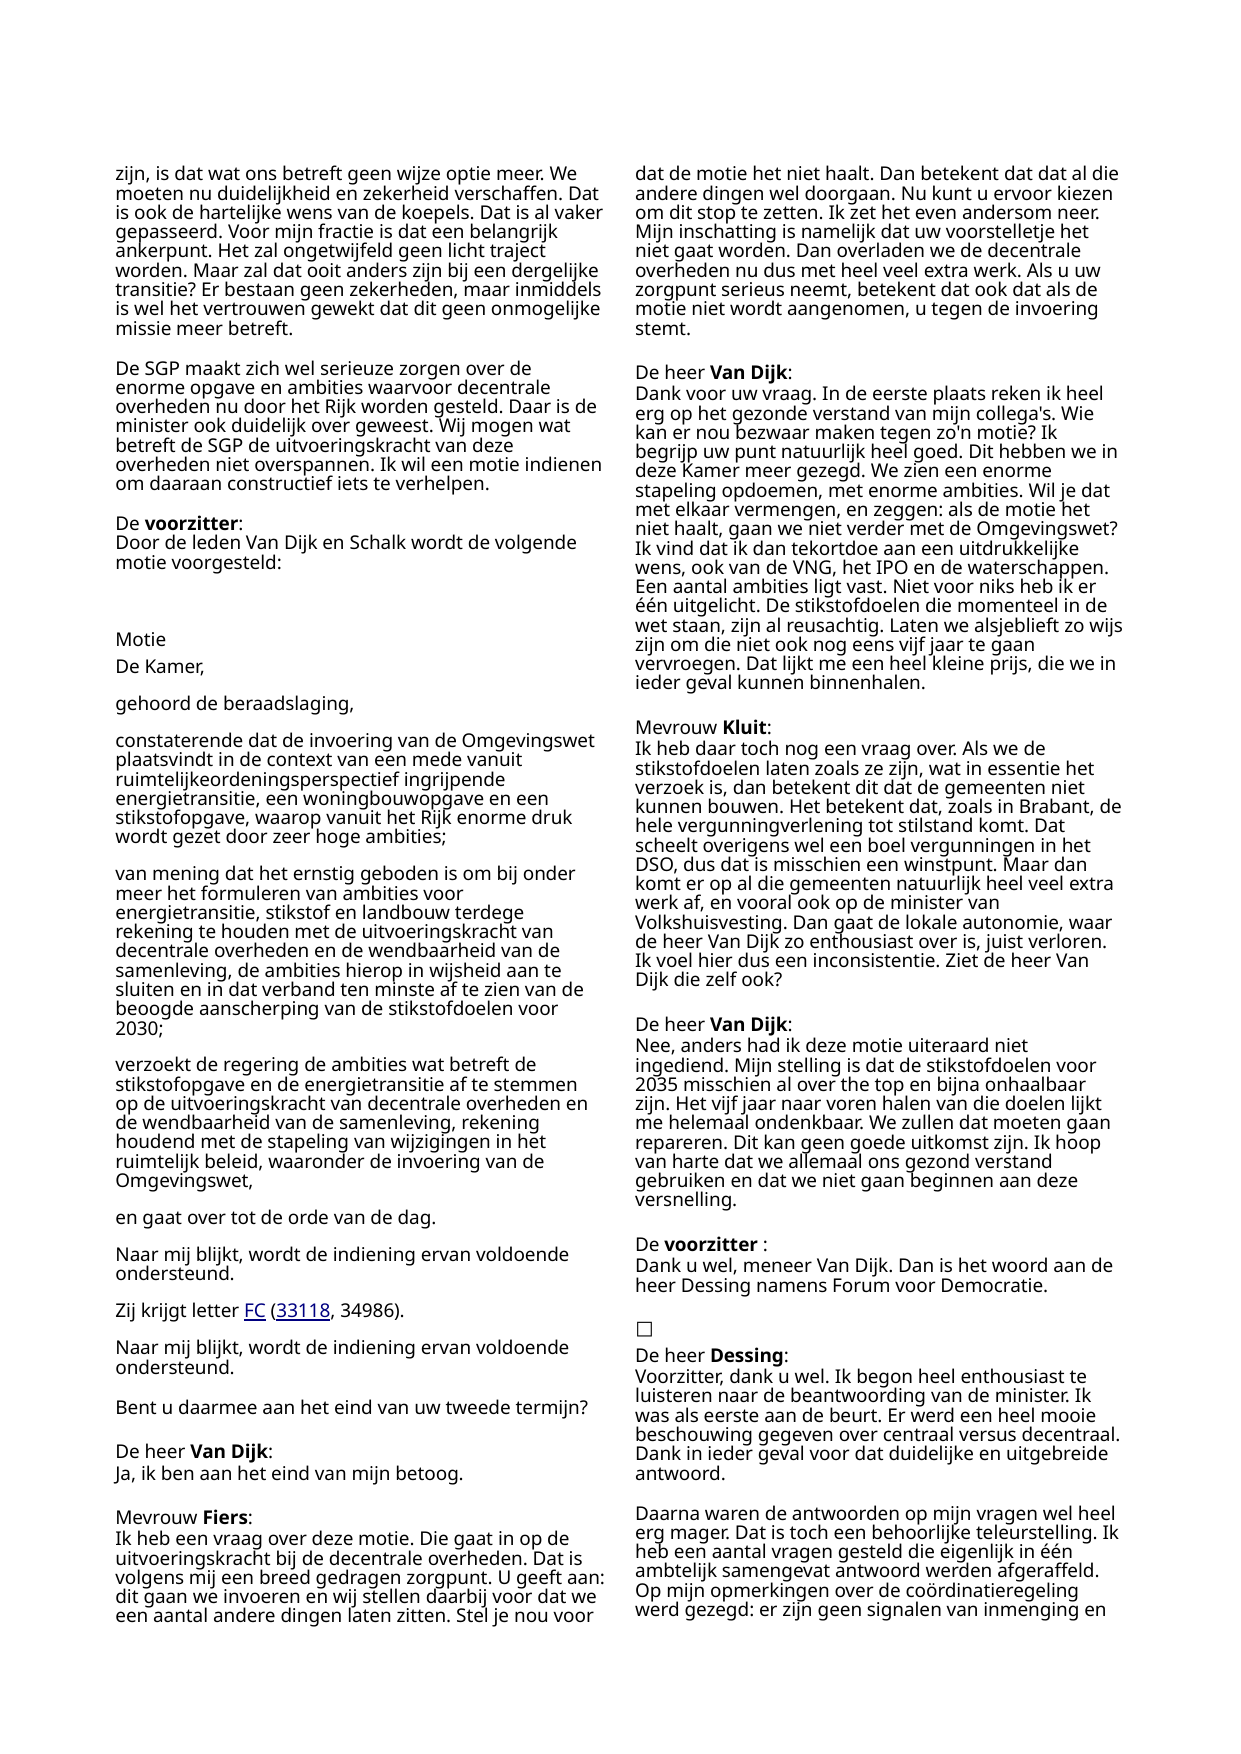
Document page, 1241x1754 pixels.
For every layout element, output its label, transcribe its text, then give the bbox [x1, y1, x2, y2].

text De voorzitter : [635, 1232, 1125, 1257]
text De SGP maakt zich wel serieuze zorgen over de enorme opgave en ambities waarvoor decentrale overheden nu door het Rijk worden gesteld. Daar is de minister ook duidelijk over geweest. Wij mogen wat betreft de SGP de uitvoeringskracht van deze overheden niet overspannen. Ik wil een motie indienen om daaraan constructief iets te verhelpen. [115, 359, 605, 494]
text Dank voor uw vraag. In de eerste plaats reken ik heel erg op het gezonde verstand van mijn collega's. Wie kan er nou bezwaar maken tegen zo'n motie? Ik begrijp uw punt natuurlijk heel goed. Dit hebben we in deze Kamer meer gezegd. We zien een enorme stapeling opdoemen, met enorme ambities. Wil je dat met elkaar vermengen, en zeggen: als de motie het niet haalt, gaan we niet verder met de Omgevingswet? Ik vind dat ik dan tekortdoe aan een uitdrukkelijke wens, ook van de VNG, het IPO en de waterschappen. Een aantal ambities ligt vast. Niet voor niks heb ik er één uitgelicht. De stikstofdoelen die momenteel in de wet staan, zijn al reusachtig. Laten we alsjeblieft zo wijs zijn om die niet ook nog eens vijf jaar te gaan vervroegen. Dat lijkt me een heel kleine prijs, die we in ieder geval kunnen binnenhalen. [635, 385, 1125, 694]
text De heer Van Dijk: [115, 1439, 605, 1464]
text Mevrouw Kluit: [635, 714, 1125, 740]
text De heer Van Dijk: [635, 1012, 1125, 1037]
text Daarna waren de antwoorden op mijn vragen wel heel erg mager. Dat is toch een behoorlijke teleurstelling. Ik heb een aantal vragen gesteld die eigenlijk in één ambtelijk samengevat antwoord werden afgeraffeld. Op mijn opmerkingen over de coördinatieregeling werd gezegd: er zijn geen signalen van inmenging en [635, 1504, 1125, 1620]
text Door de leden Van Dijk en Schalk wordt de volgende motie voorgesteld: [115, 534, 605, 573]
text De voorzitter: [115, 515, 605, 534]
text Motie [115, 626, 605, 652]
text van mening dat het ernstig geboden is om bij onder meer het formuleren van ambities voor energietransitie, stikstof en landbouw terdege rekening te houden met de uitvoeringskracht van decentrale overheden en de wendbaarheid van de samenleving, de ambities hierop in wijsheid aan te sluiten en in dat verband ten minste af te zien van de beoogde aanscherping van de stikstofdoelen voor 2030; [115, 865, 605, 1039]
text De heer Dessing: [635, 1342, 1125, 1368]
text Naar mij blijkt, wordt de indiening ervan voldoende ondersteund. [115, 1246, 605, 1284]
text Ik heb een vraag over deze motie. Die gaat in op de uitvoeringskracht bij de decentrale overheden. Dat is volgens mij een breed gedragen zorgpunt. U geeft aan: dit gaan we invoeren en wij stellen daarbij voor dat we een aantal andere dingen laten zitten. Stel je nou voor [115, 1530, 605, 1627]
text Ja, ik ben aan het eind van mijn betoog. [115, 1464, 605, 1484]
text Mevrouw Fiers: [115, 1504, 605, 1530]
text Bent u daarmee aan het eind van uw tweede termijn? [115, 1399, 605, 1418]
text Nee, anders had ik deze motie uiteraard niet ingediend. Mijn stelling is dat de stikstofdoelen voor 2035 misschien al over the top en bijna onhaalbaar zijn. Het vijf jaar naar voren halen van die doelen lijkt me helemaal ondenkbaar. We zullen dat moeten gaan repareren. Dit kan geen goede uitkomst zijn. Ik hoop van harte dat we allemaal ons gezond verstand gebruiken en dat we niet gaan beginnen aan deze versnelling. [635, 1037, 1125, 1211]
text De Kamer, [115, 658, 605, 677]
text Zij krijgt letter FC (33118, 34986). [115, 1302, 605, 1322]
text verzoekt de regering de ambities wat betreft de stikstofopgave en de energietransitie af te stemmen op de uitvoeringskracht van decentrale overheden en de wendbaarheid van de samenleving, rekening houdend met de stapeling van wijzigingen in het ruimtelijk beleid, waaronder de invoering van de Omgevingswet, [115, 1056, 605, 1191]
text zijn, is dat wat ons betreft geen wijze optie meer. We moeten nu duidelijkheid en zekerheid verschaffen. Dat is ook de hartelijke wens van de koepels. Dat is al vaker gepasseerd. Voor mijn fractie is dat een belangrijk ankerpunt. Het zal ongetwijfeld geen licht traject worden. Maar zal dat ooit anders zijn bij een dergelijke transitie? Er bestaan geen zekerheden, maar inmiddels is wel het vertrouwen gewekt dat dit geen onmogelijke missie meer betreft. [115, 165, 605, 339]
text constaterende dat de invoering van de Omgevingswet plaatsvindt in de context van een mede vanuit ruimtelijkeordeningsperspectief ingrijpende energietransitie, een woningbouwopgave en een stikstofopgave, waarop vanuit het Rijk enorme druk wordt gezet door zeer hoge ambities; [115, 732, 605, 848]
text ⬜ [635, 1317, 1125, 1342]
text De heer Van Dijk: [635, 359, 1125, 385]
text Ik heb daar toch nog een vraag over. Als we de stikstofdoelen laten zoals ze zijn, wat in essentie het verzoek is, dan betekent dit dat de gemeenten niet kunnen bouwen. Het betekent dat, zoals in Brabant, de hele vergunningverlening tot stilstand komt. Dat scheelt overigens wel een boel vergunningen in het DSO, dus dat is misschien een winstpunt. Maar dan komt er op al die gemeenten natuurlijk heel veel extra werk af, en vooral ook op de minister van Volkshuisvesting. Dan gaat de lokale autonomie, waar de heer Van Dijk zo enthousiast over is, juist verloren. Ik voel hier dus een inconsistentie. Ziet de heer Van Dijk die zelf ook? [635, 740, 1125, 991]
text en gaat over tot de orde van de dag. [115, 1209, 605, 1228]
text dat de motie het niet haalt. Dan betekent dat dat al die andere dingen wel doorgaan. Nu kunt u ervoor kiezen om dit stop te zetten. Ik zet het even andersom neer. Mijn inschatting is namelijk dat uw voorstelletje het niet gaat worden. Dan overladen we de decentrale overheden nu dus met heel veel extra werk. Als u uw zorgpunt serieus neemt, betekent dat ook dat als de motie niet wordt aangenomen, u tegen de invoering stemt. [635, 165, 1125, 339]
text Voorzitter, dank u wel. Ik begon heel enthousiast te luisteren naar de beantwoording van de minister. Ik was als eerste aan de beurt. Er werd een heel mooie beschouwing gegeven over centraal versus decentraal. Dank in ieder geval voor dat duidelijke en uitgebreide antwoord. [635, 1368, 1125, 1484]
text Naar mij blijkt, wordt de indiening ervan voldoende ondersteund. [115, 1339, 605, 1378]
text Dank u wel, meneer Van Dijk. Dan is het woord aan de heer Dessing namens Forum voor Democratie. [635, 1257, 1125, 1296]
text gehoord de beraadslaging, [115, 695, 605, 714]
